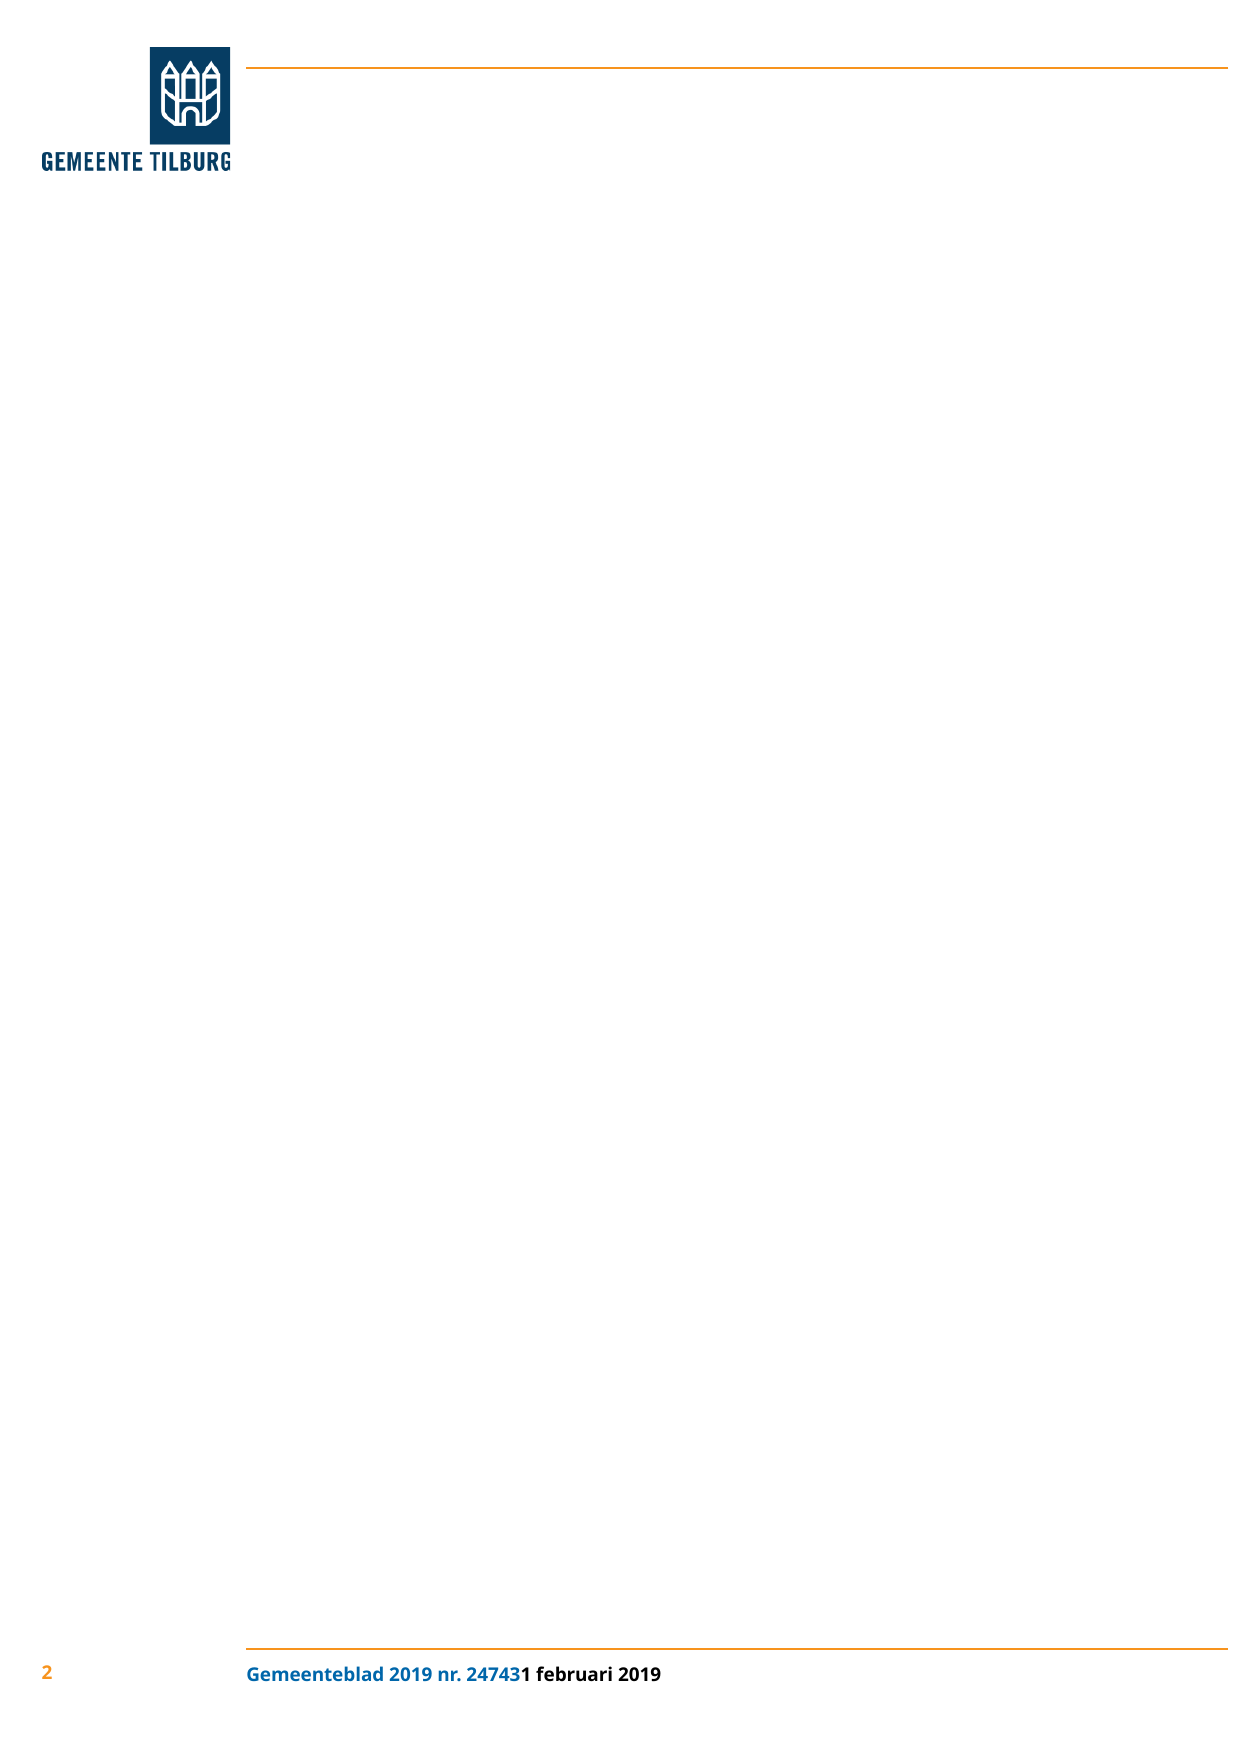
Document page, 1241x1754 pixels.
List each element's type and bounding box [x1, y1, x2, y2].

picture [41, 47, 231, 172]
